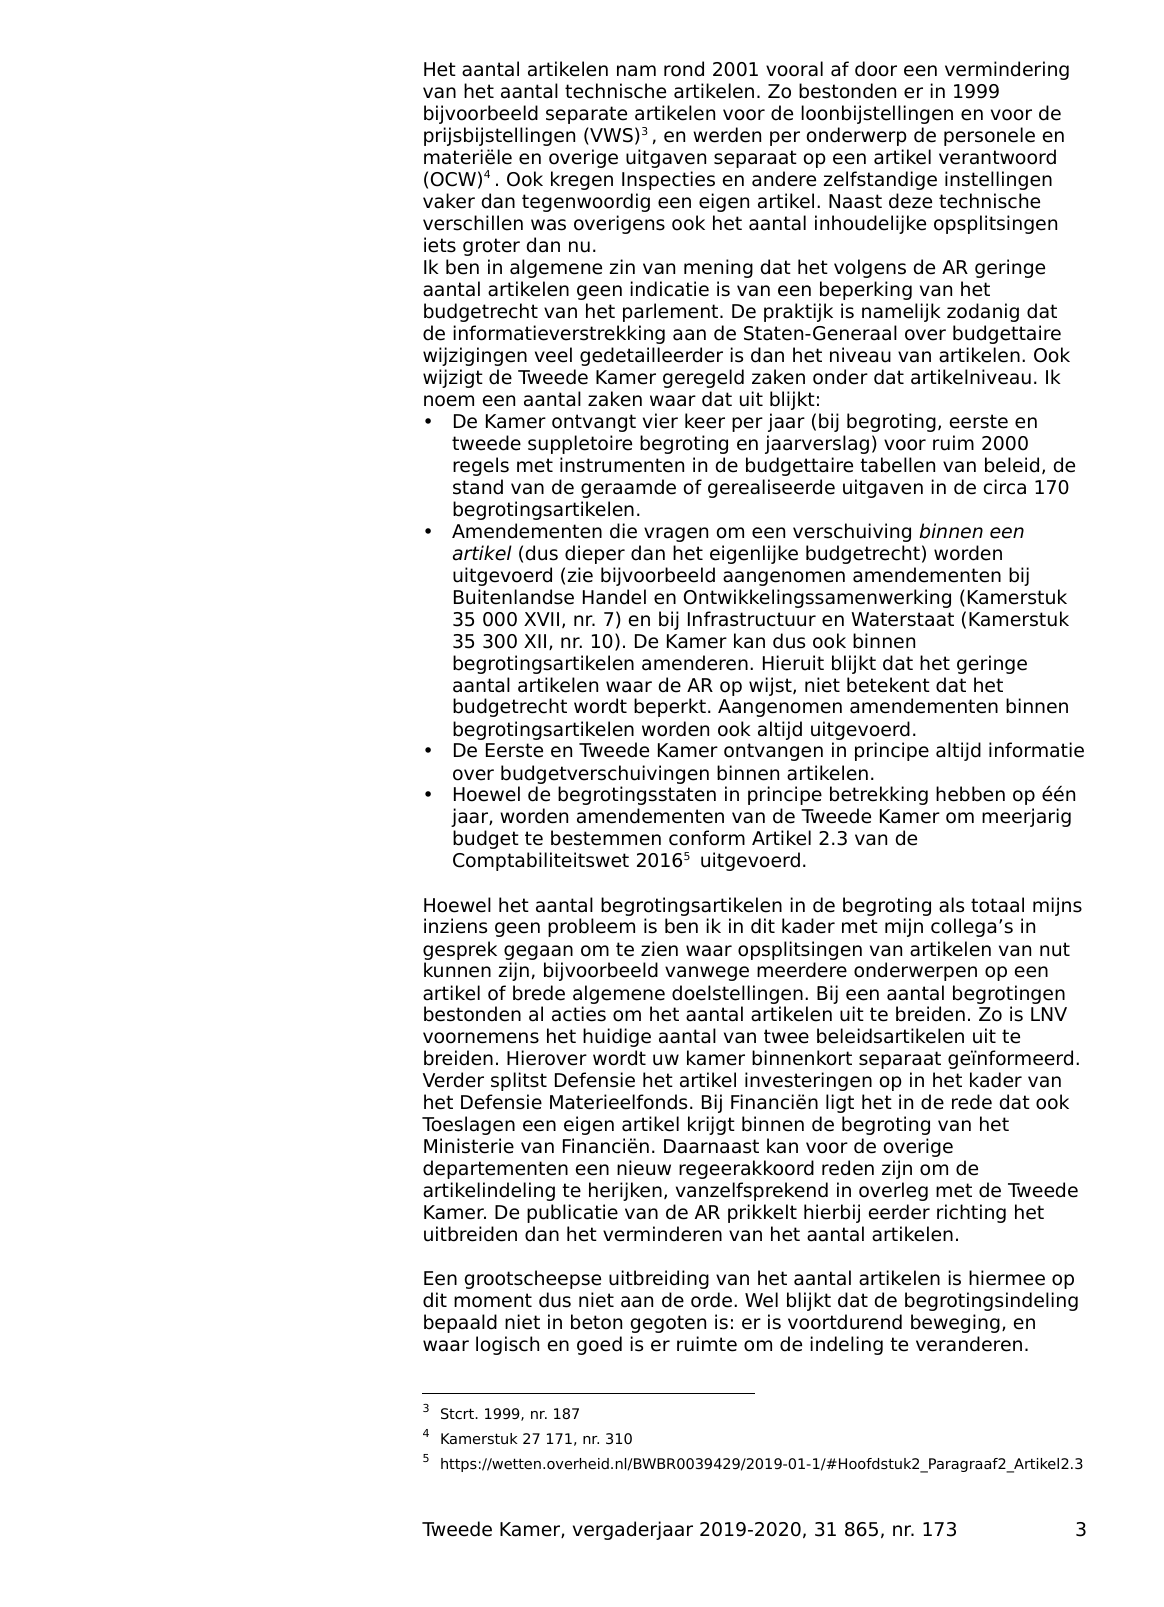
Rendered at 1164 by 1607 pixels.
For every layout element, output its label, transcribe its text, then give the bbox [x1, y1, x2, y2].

text • Amendementen die vragen om een verschuiving binnen een artikel (dus dieper dan het eigenlijke budgetrecht) worden uitgevoerd (zie bijvoorbeeld aangenomen amendementen bij Buitenlandse Handel en Ontwikkelingssamenwerking (Kamerstuk 35 000 XVII, nr. 7) en bij Infrastructuur en Waterstaat (Kamerstuk 35 300 XII, nr. 10). De Kamer kan dus ook binnen begrotingsartikelen amenderen. Hieruit blijkt dat het geringe aantal artikelen waar de AR op wijst, niet betekent dat het budgetrecht wordt beperkt. Aangenomen amendementen binnen begrotingsartikelen worden ook altijd uitgevoerd. [422, 521, 1087, 740]
text Hoewel het aantal begrotingsartikelen in de begroting als totaal mijns inziens geen probleem is ben ik in dit kader met mijn collega’s in gesprek gegaan om te zien waar opsplitsingen van artikelen van nut kunnen zijn, bijvoorbeeld vanwege meerdere onderwerpen op een artikel of brede algemene doelstellingen. Bij een aantal begrotingen bestonden al acties om het aantal artikelen uit te breiden. Zo is LNV voornemens het huidige aantal van twee beleidsartikelen uit te breiden. Hierover wordt uw kamer binnenkort separaat geïnformeerd. Verder splitst Defensie het artikel investeringen op in het kader van het Defensie Materieelfonds. Bij Financiën ligt het in de rede dat ook Toeslagen een eigen artikel krijgt binnen de begroting van het Ministerie van Financiën. Daarnaast kan voor de overige departementen een nieuw regeerakkoord reden zijn om de artikelindeling te herijken, vanzelfsprekend in overleg met de Tweede Kamer. De publicatie van de AR prikkelt hierbij eerder richting het uitbreiden dan het verminderen van het aantal artikelen. [422, 894, 1087, 1246]
text Stcrt. 1999, nr. 187 [422, 1402, 1087, 1424]
text • De Eerste en Tweede Kamer ontvangen in principe altijd informatie over budgetverschuivingen binnen artikelen. [422, 740, 1087, 784]
text Het aantal artikelen nam rond 2001 vooral af door een vermindering van het aantal technische artikelen. Zo bestonden er in 1999 bijvoorbeeld separate artikelen voor de loonbijstellingen en voor de prijsbijstellingen (VWS), en werden per onderwerp de personele en materiële en overige uitgaven separaat op een artikel verantwoord (OCW). Ook kregen Inspecties en andere zelfstandige instellingen vaker dan tegenwoordig een eigen artikel. Naast deze technische verschillen was overigens ook het aantal inhoudelijke opsplitsingen iets groter dan nu. [422, 59, 1087, 257]
text Ik ben in algemene zin van mening dat het volgens de AR geringe aantal artikelen geen indicatie is van een beperking van het budgetrecht van het parlement. De praktijk is namelijk zodanig dat de informatieverstrekking aan de Staten-Generaal over budgettaire wijzigingen veel gedetailleerder is dan het niveau van artikelen. Ook wijzigt de Tweede Kamer geregeld zaken onder dat artikelniveau. Ik noem een aantal zaken waar dat uit blijkt: [422, 257, 1087, 411]
text • Hoewel de begrotingsstaten in principe betrekking hebben op één jaar, worden amendementen van de Tweede Kamer om meerjarig budget te bestemmen conform Artikel 2.3 van de Comptabiliteitswet 2016 uitgevoerd. [422, 784, 1087, 872]
text Kamerstuk 27 171, nr. 310 [422, 1427, 1087, 1449]
text • De Kamer ontvangt vier keer per jaar (bij begroting, eerste en tweede suppletoire begroting en jaarverslag) voor ruim 2000 regels met instrumenten in de budgettaire tabellen van beleid, de stand van de geraamde of gerealiseerde uitgaven in de circa 170 begrotingsartikelen. [422, 411, 1087, 521]
text Een grootscheepse uitbreiding van het aantal artikelen is hiermee op dit moment dus niet aan de orde. Wel blijkt dat de begrotingsindeling bepaald niet in beton gegoten is: er is voortdurend beweging, en waar logisch en goed is er ruimte om de indeling te veranderen. [422, 1268, 1087, 1356]
text https://wetten.overheid.nl/BWBR0039429/2019-01-1/#Hoofdstuk2_Paragraaf2_Artikel2.3 [422, 1452, 1087, 1474]
